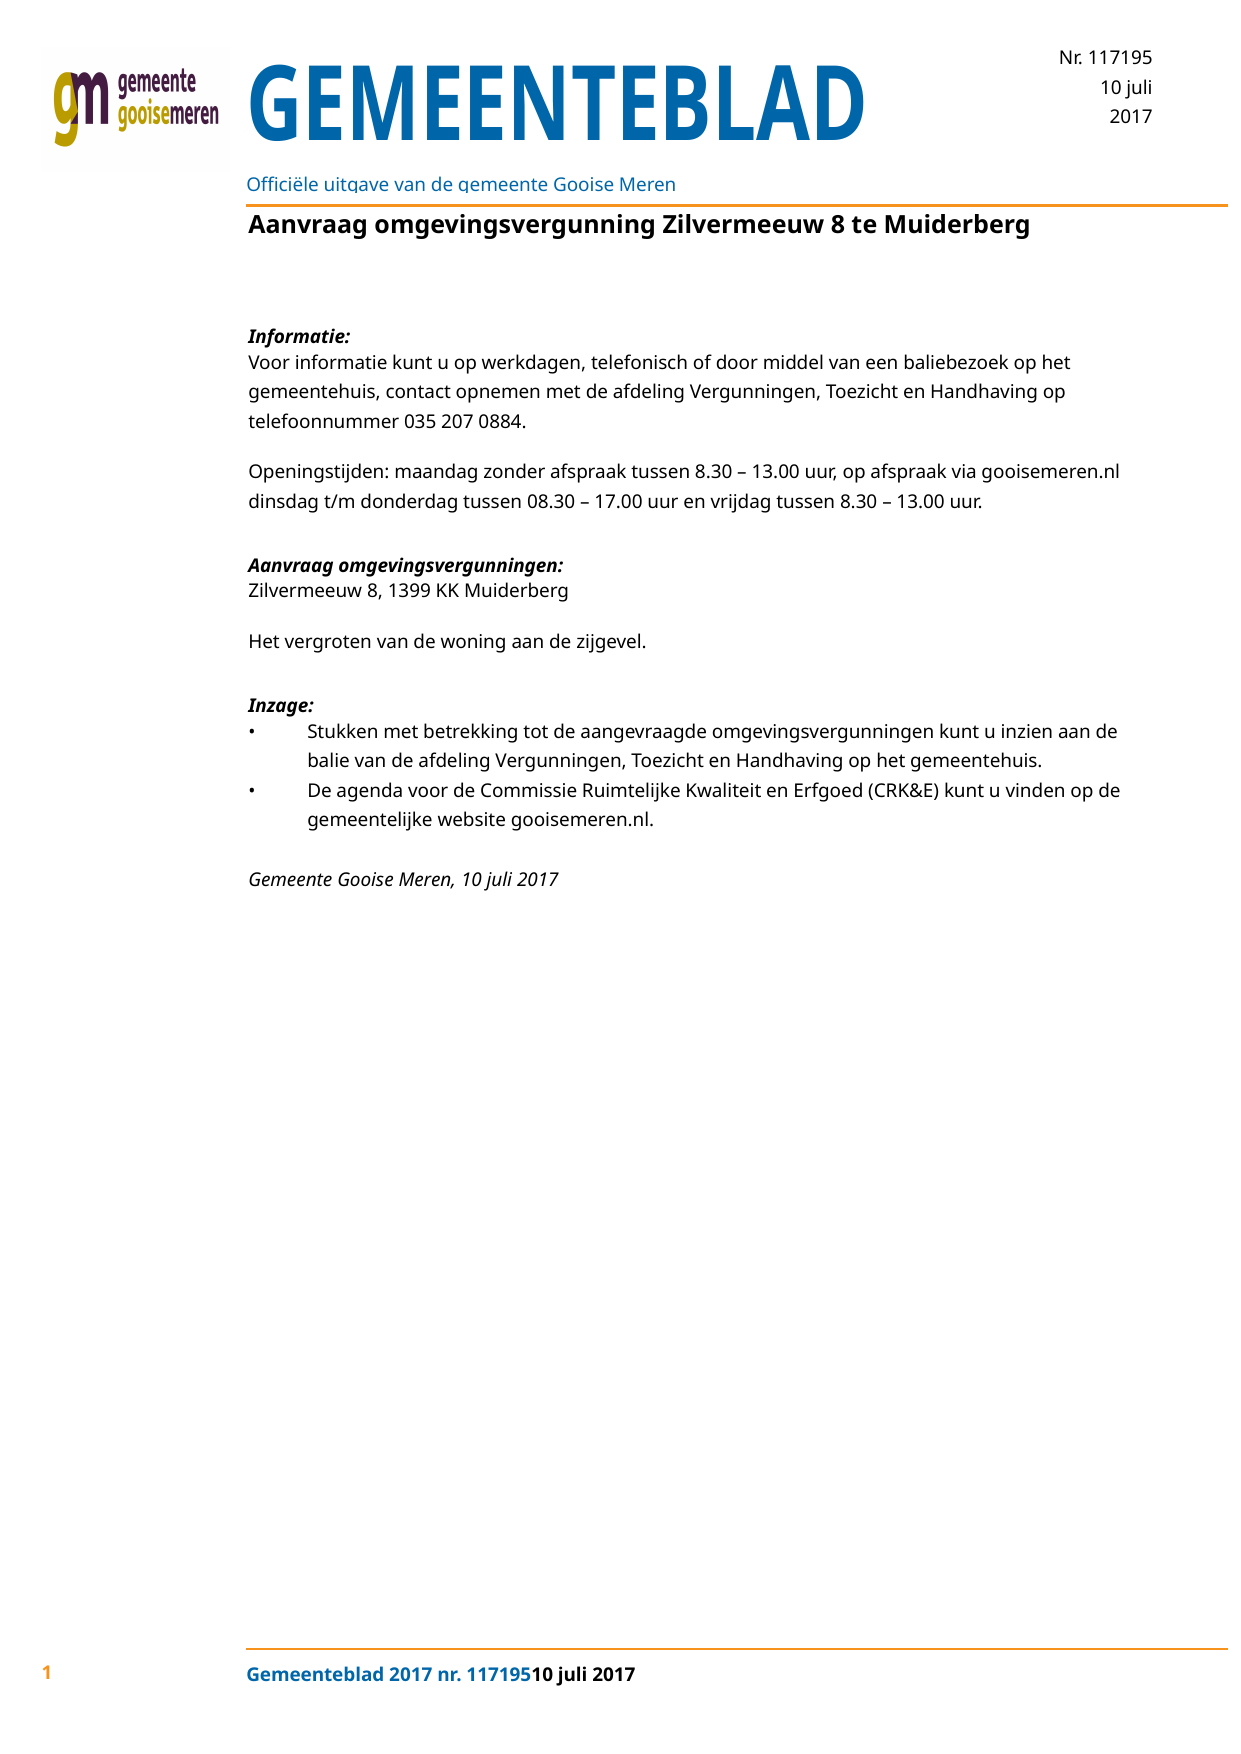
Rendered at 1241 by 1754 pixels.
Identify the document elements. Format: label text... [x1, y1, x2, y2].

text Gemeente Gooise Meren, 10 juli 2017 [248, 866, 1152, 891]
text Het vergroten van de woning aan de zijgevel. [248, 628, 1152, 654]
text Voor informatie kunt u op werkdagen, telefonisch of door middel van een baliebezoek op het gemeentehuis, contact opnemen met de afdeling Vergunningen, Toezicht en Handhaving op telefoonnummer 035 207 0884. [248, 349, 1152, 434]
text Zilvermeeuw 8, 1399 KK Muiderberg [248, 578, 1152, 603]
text Openingstijden: maandag zonder afspraak tussen 8.30 – 13.00 uur, op afspraak via gooisemeren.nl dinsdag t/m donderdag tussen 08.30 – 17.00 uur en vrijdag tussen 8.30 – 13.00 uur. [248, 458, 1152, 514]
text Inzage: [248, 692, 1152, 718]
text Informatie: [248, 323, 1152, 349]
text Aanvraag omgevingsvergunningen: [248, 552, 1152, 578]
list Stukken met betrekking tot de aangevraagde omgevingsvergunningen kunt u inzien aan de balie van de afdeling Vergunningen, Toezicht en Handhaving op het gemeentehuis. [248, 718, 1152, 773]
picture [41, 47, 231, 172]
text Aanvraag omgevingsvergunning Zilvermeeuw 8 te Muiderberg [248, 207, 1152, 241]
list De agenda voor de Commissie Ruimtelijke Kwaliteit en Erfgoed (CRK&E) kunt u vinden op de gemeentelijke website gooisemeren.nl. [248, 777, 1152, 832]
